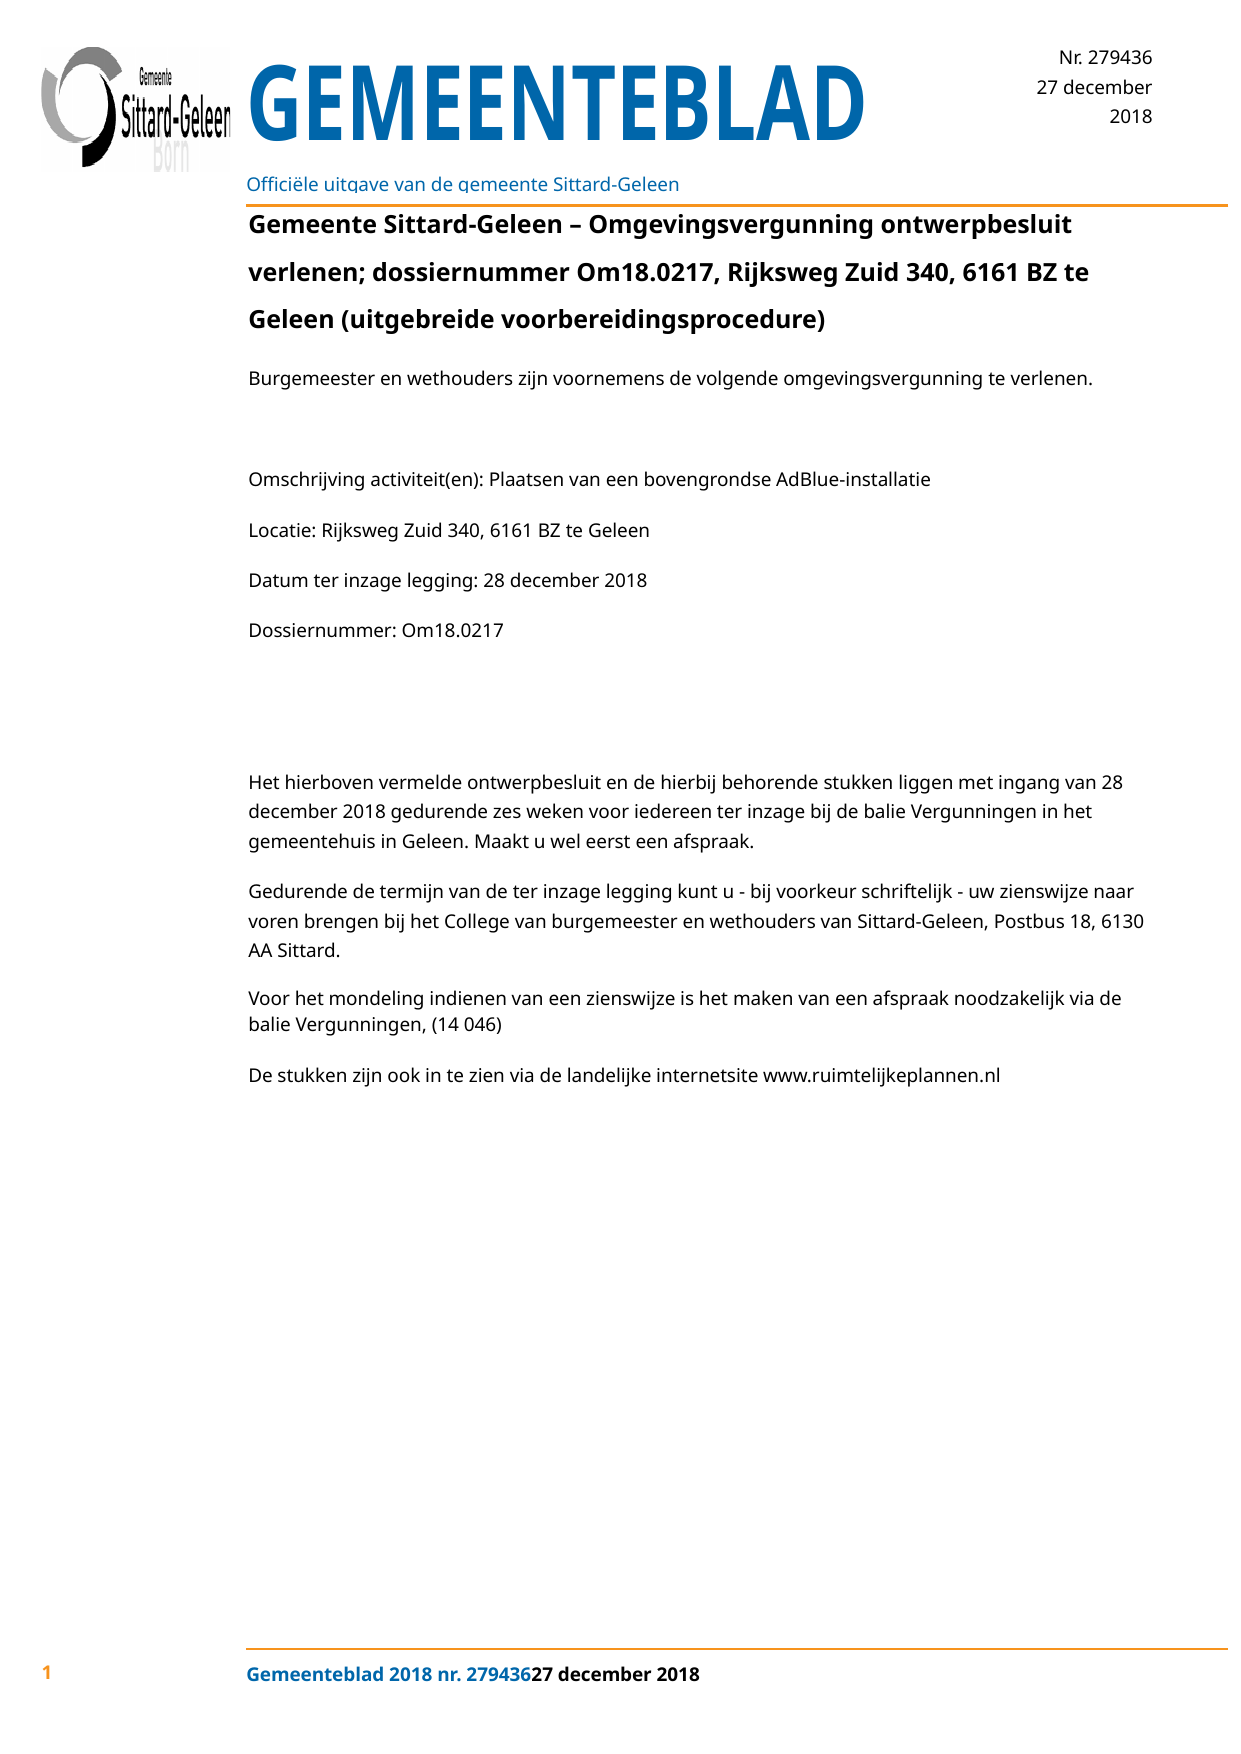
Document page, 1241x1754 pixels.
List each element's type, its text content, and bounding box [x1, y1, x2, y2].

text Dossiernummer: Om18.0217 [248, 618, 1152, 643]
text Het hierboven vermelde ontwerpbesluit en de hierbij behorende stukken liggen met ingang van 28 december 2018 gedurende zes weken voor iedereen ter inzage bij de balie Vergunningen in het gemeentehuis in Geleen. Maakt u wel eerst een afspraak. [248, 769, 1152, 854]
picture [41, 47, 231, 172]
text Datum ter inzage legging: 28 december 2018 [248, 567, 1152, 593]
text Gedurende de termijn van de ter inzage legging kunt u - bij voorkeur schriftelijk - uw zienswijze naar voren brengen bij het College van burgemeester en wethouders van Sittard-Geleen, Postbus 18, 6130 AA Sittard. [248, 878, 1152, 963]
text De stukken zijn ook in te zien via de landelijke internetsite www.ruimtelijkeplannen.nl [248, 1063, 1152, 1088]
text Locatie: Rijksweg Zuid 340, 6161 BZ te Geleen [248, 517, 1152, 542]
text Omschrijving activiteit(en): Plaatsen van een bovengrondse AdBlue-installatie [248, 466, 1152, 492]
text Voor het mondeling indienen van een zienswijze is het maken van een afspraak noodzakelijk via de balie Vergunningen, (14 046) [248, 985, 1152, 1037]
text Burgemeester en wethouders zijn voornemens de volgende omgevingsvergunning te verlenen. [248, 366, 1152, 391]
text Gemeente Sittard-Geleen – Omgevingsvergunning ontwerpbesluit verlenen; dossiernummer Om18.0217, Rijksweg Zuid 340, 6161 BZ te Geleen (uitgebreide voorbereidingsprocedure) [248, 207, 1152, 336]
